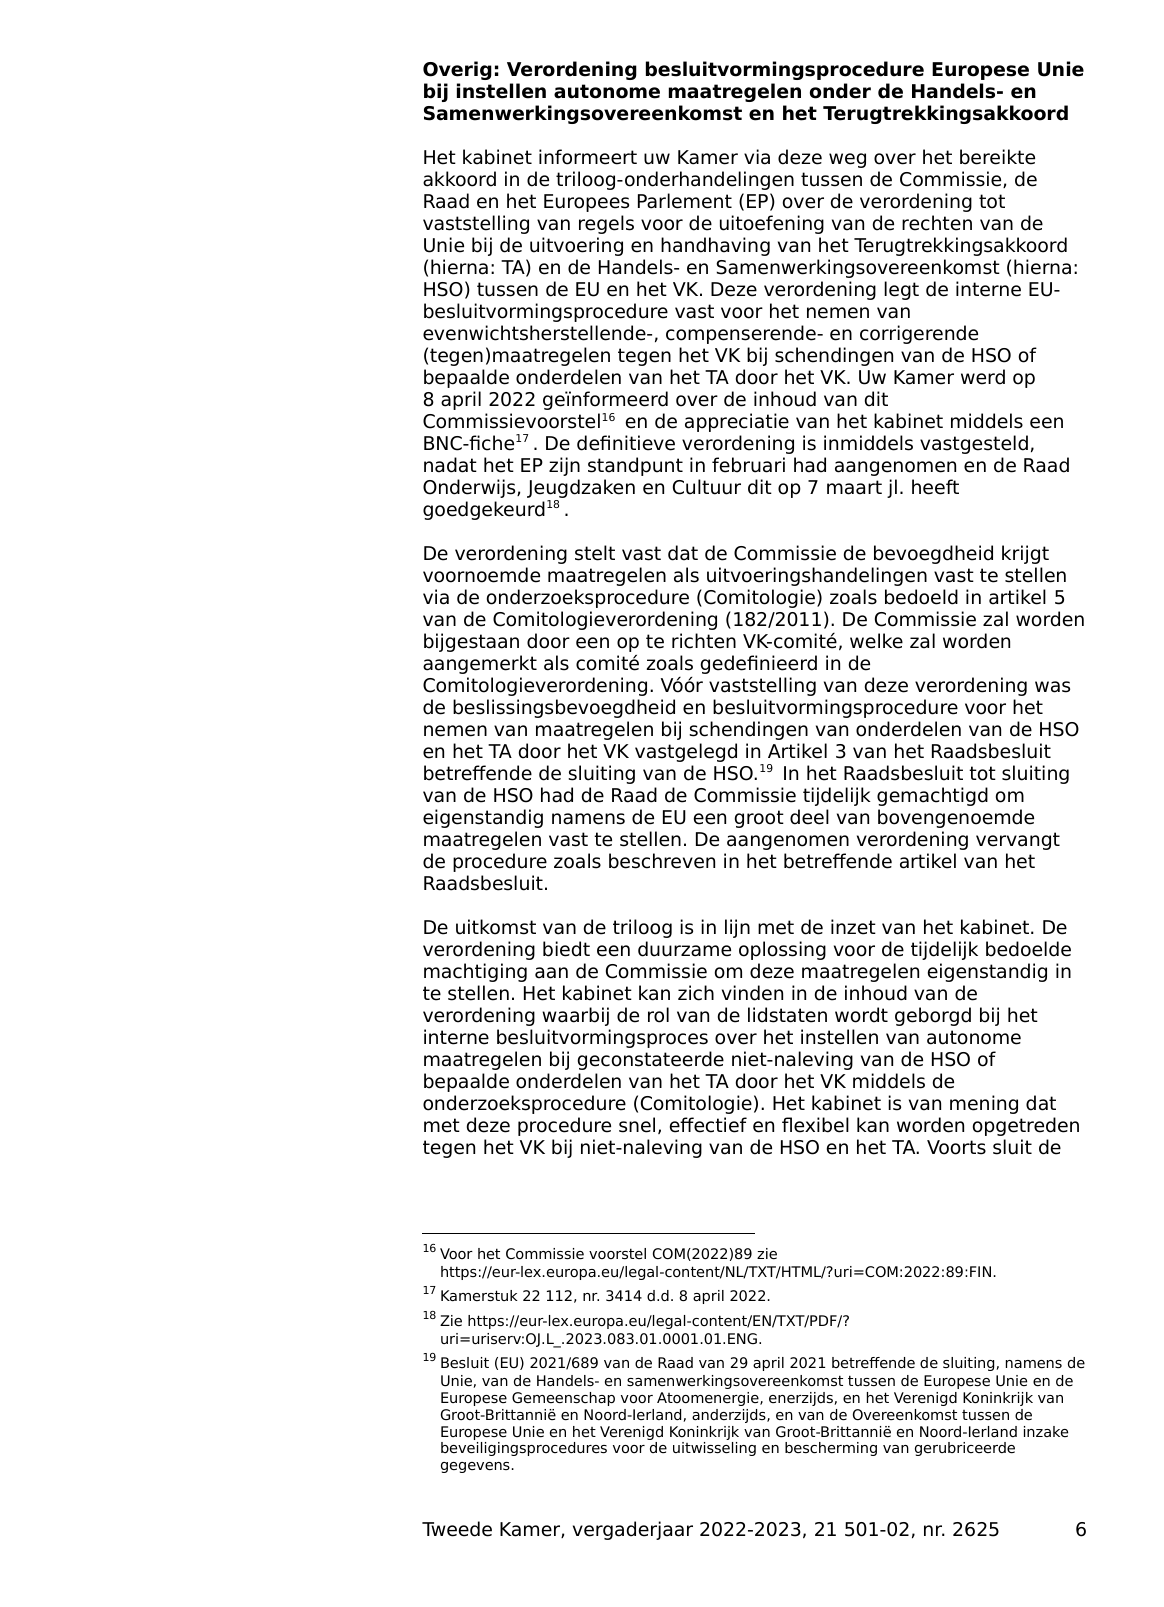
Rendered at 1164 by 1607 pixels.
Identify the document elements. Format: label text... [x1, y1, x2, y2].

text De verordening stelt vast dat de Commissie de bevoegdheid krijgt voornoemde maatregelen als uitvoeringshandelingen vast te stellen via de onderzoeksprocedure (Comitologie) zoals bedoeld in artikel 5 van de Comitologieverordening (182/2011). De Commissie zal worden bijgestaan door een op te richten VK-comité, welke zal worden aangemerkt als comité zoals gedefinieerd in de Comitologieverordening. Vóór vaststelling van deze verordening was de beslissingsbevoegdheid en besluitvormingsprocedure voor het nemen van maatregelen bij schendingen van onderdelen van de HSO en het TA door het VK vastgelegd in Artikel 3 van het Raadsbesluit betreffende de sluiting van de HSO. In het Raadsbesluit tot sluiting van de HSO had de Raad de Commissie tijdelijk gemachtigd om eigenstandig namens de EU een groot deel van bovengenoemde maatregelen vast te stellen. De aangenomen verordening vervangt de procedure zoals beschreven in het betreffende artikel van het Raadsbesluit. [422, 543, 1087, 895]
text Voor het Commissie voorstel COM(2022)89 zie https://eur-lex.europa.eu/legal-content/NL/TXT/HTML/?uri=COM:2022:89:FIN. [422, 1242, 1087, 1281]
text De uitkomst van de triloog is in lijn met de inzet van het kabinet. De verordening biedt een duurzame oplossing voor de tijdelijk bedoelde machtiging aan de Commissie om deze maatregelen eigenstandig in te stellen. Het kabinet kan zich vinden in de inhoud van de verordening waarbij de rol van de lidstaten wordt geborgd bij het interne besluitvormingsproces over het instellen van autonome maatregelen bij geconstateerde niet-naleving van de HSO of bepaalde onderdelen van het TA door het VK middels de onderzoeksprocedure (Comitologie). Het kabinet is van mening dat met deze procedure snel, effectief en flexibel kan worden opgetreden tegen het VK bij niet-naleving van de HSO en het TA. Voorts sluit de [422, 917, 1087, 1159]
text Zie https://eur-lex.europa.eu/legal-content/EN/TXT/PDF/?uri=uriserv:OJ.L_.2023.083.01.0001.01.ENG. [422, 1309, 1087, 1348]
text Het kabinet informeert uw Kamer via deze weg over het bereikte akkoord in de triloog-onderhandelingen tussen de Commissie, de Raad en het Europees Parlement (EP) over de verordening tot vaststelling van regels voor de uitoefening van de rechten van de Unie bij de uitvoering en handhaving van het Terugtrekkingsakkoord (hierna: TA) en de Handels- en Samenwerkingsovereenkomst (hierna: HSO) tussen de EU en het VK. Deze verordening legt de interne EU-besluitvormingsprocedure vast voor het nemen van evenwichtsherstellende-, compenserende- en corrigerende (tegen)maatregelen tegen het VK bij schendingen van de HSO of bepaalde onderdelen van het TA door het VK. Uw Kamer werd op 8 april 2022 geïnformeerd over de inhoud van dit Commissievoorstel en de appreciatie van het kabinet middels een BNC-fiche. De definitieve verordening is inmiddels vastgesteld, nadat het EP zijn standpunt in februari had aangenomen en de Raad Onderwijs, Jeugdzaken en Cultuur dit op 7 maart jl. heeft goedgekeurd. [422, 147, 1087, 521]
text Besluit (EU) 2021/689 van de Raad van 29 april 2021 betreffende de sluiting, namens de Unie, van de Handels- en samenwerkingsovereenkomst tussen de Europese Unie en de Europese Gemeenschap voor Atoomenergie, enerzijds, en het Verenigd Koninkrijk van Groot-Brittannië en Noord-Ierland, anderzijds, en van de Overeenkomst tussen de Europese Unie en het Verenigd Koninkrijk van Groot-Brittannië en Noord-Ierland inzake beveiligingsprocedures voor de uitwisseling en bescherming van gerubriceerde gegevens. [422, 1351, 1087, 1474]
subtitle Overig: Verordening besluitvormingsprocedure Europese Unie bij instellen autonome maatregelen onder de Handels- en Samenwerkingsovereenkomst en het Terugtrekkingsakkoord [422, 59, 1087, 125]
text Kamerstuk 22 112, nr. 3414 d.d. 8 april 2022. [422, 1284, 1087, 1306]
